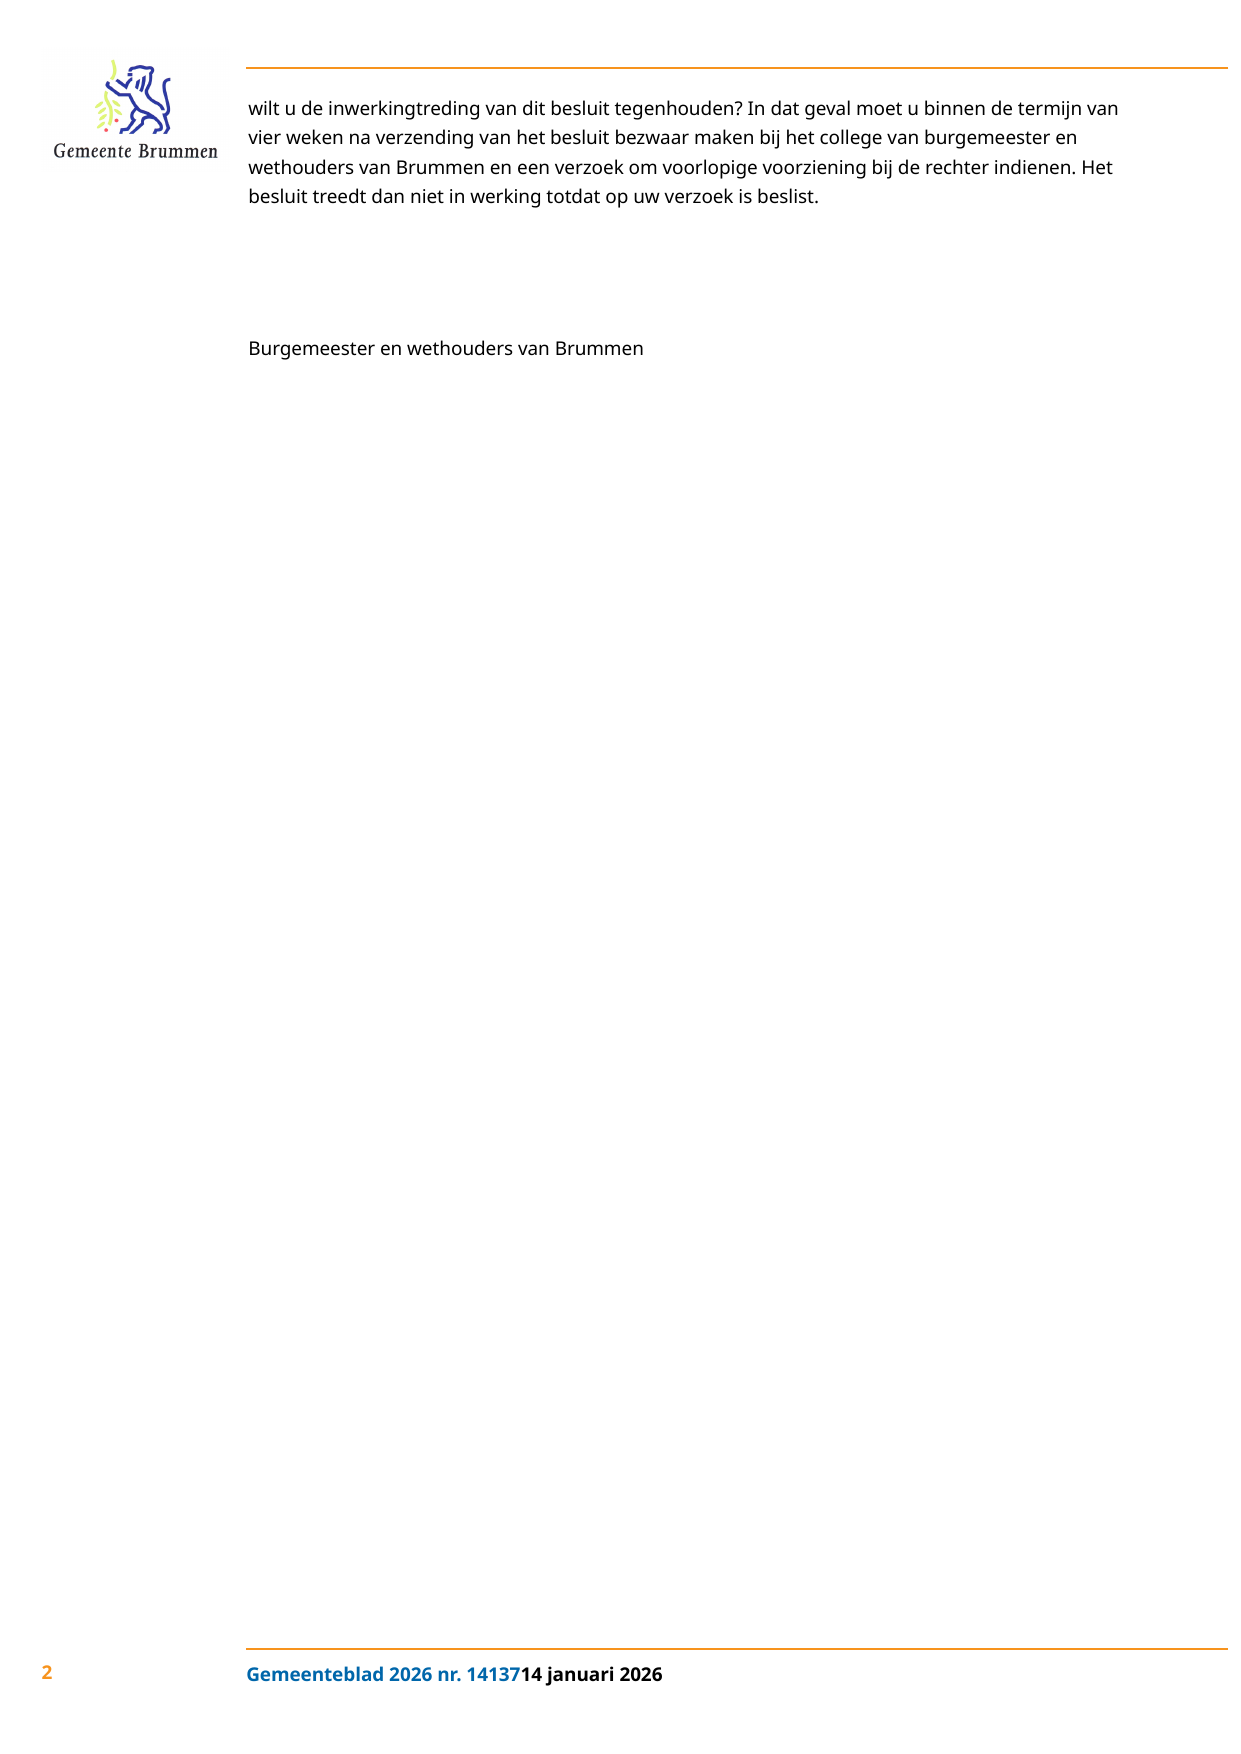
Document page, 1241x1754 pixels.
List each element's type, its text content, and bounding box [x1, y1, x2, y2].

picture [41, 47, 231, 172]
text wilt u de inwerkingtreding van dit besluit tegenhouden? In dat geval moet u binnen de termijn van vier weken na verzending van het besluit bezwaar maken bij het college van burgemeester en wethouders van Brummen en een verzoek om voorlopige voorziening bij de rechter indienen. Het besluit treedt dan niet in werking totdat op uw verzoek is beslist. [248, 95, 1152, 209]
text Burgemeester en wethouders van Brummen [248, 335, 1152, 361]
